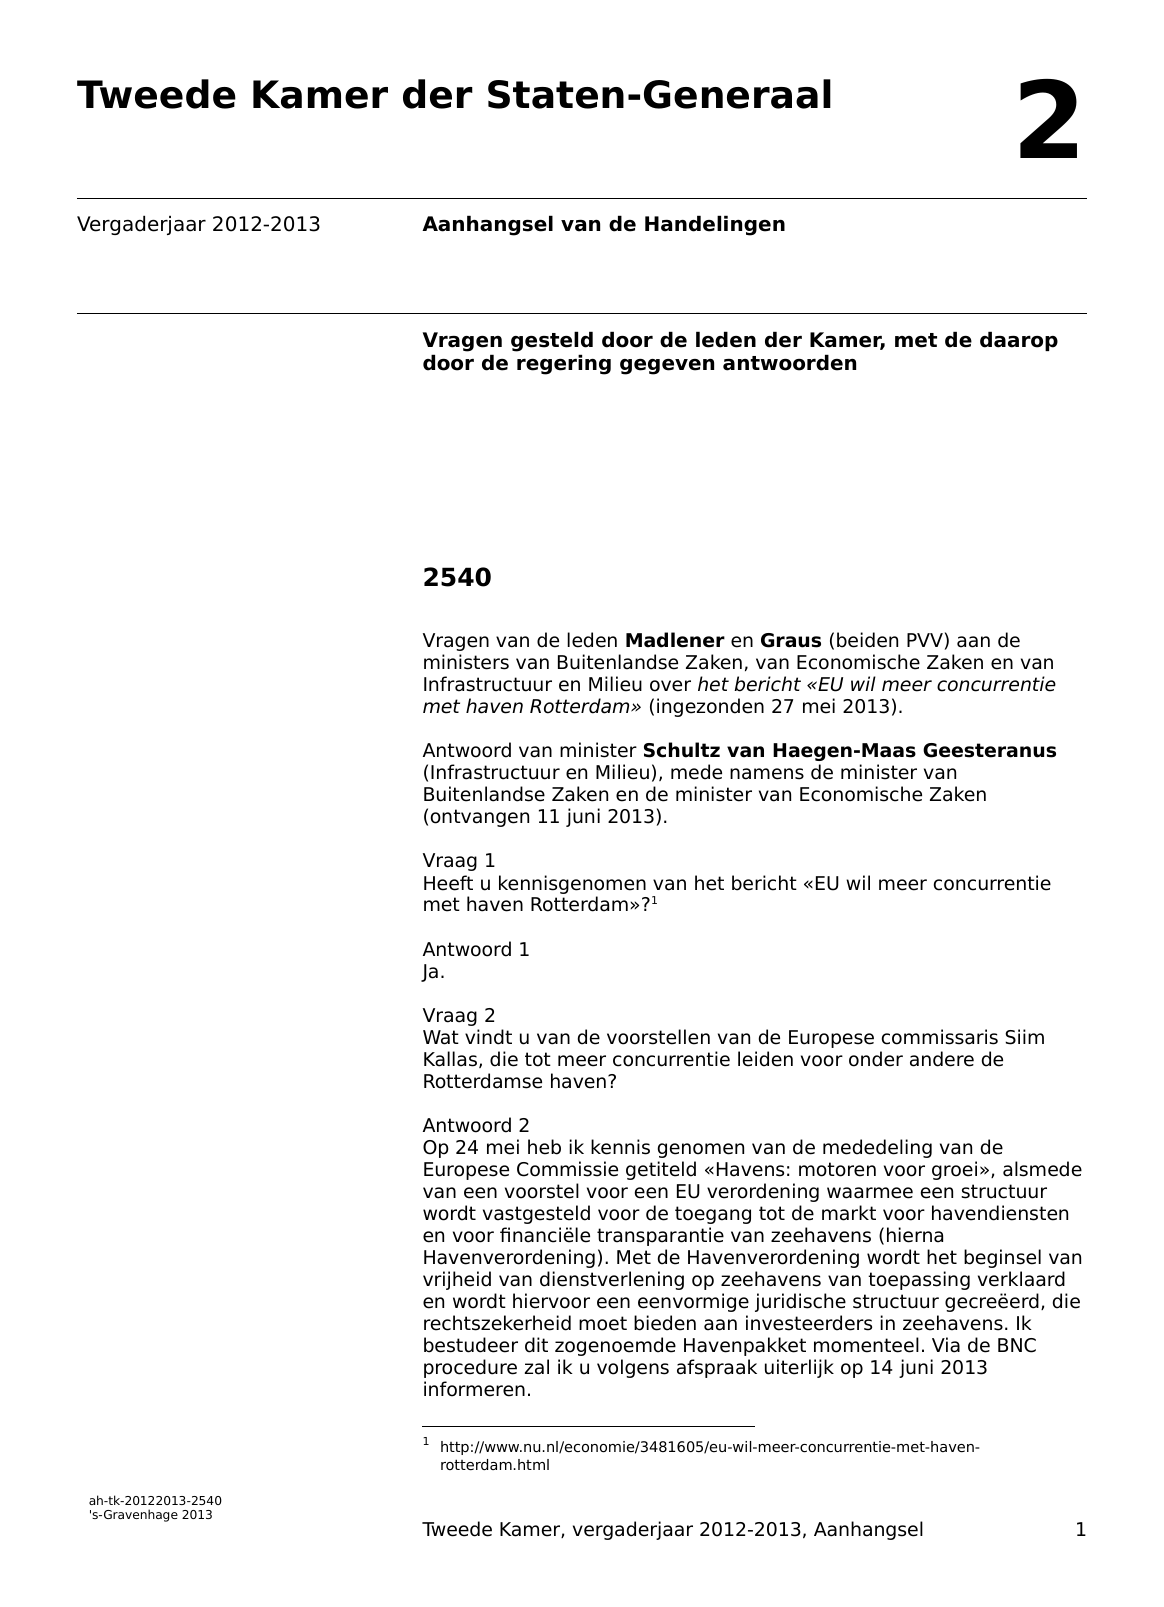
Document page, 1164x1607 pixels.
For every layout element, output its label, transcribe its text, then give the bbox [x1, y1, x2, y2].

text ah-tk-20122013-2540 [88, 1494, 323, 1508]
table_header Tweede Kamer der Staten-Generaal [77, 59, 886, 198]
text Op 24 mei heb ik kennis genomen van de mededeling van de Europese Commissie getiteld «Havens: motoren voor groei», alsmede van een voorstel voor een EU verordening waarmee een structuur wordt vastgesteld voor de toegang tot de markt voor havendiensten en voor financiële transparantie van zeehavens (hierna Havenverordening). Met de Havenverordening wordt het beginsel van vrijheid van dienstverlening op zeehavens van toepassing verklaard en wordt hiervoor een eenvormige juridische structuur gecreëerd, die rechtszekerheid moet bieden aan investeerders in zeehavens. Ik bestudeer dit zogenoemde Havenpakket momenteel. Via de BNC procedure zal ik u volgens afspraak uiterlijk op 14 juni 2013 informeren. [422, 1137, 1087, 1401]
text Vraag 2 [422, 1005, 1087, 1027]
text Wat vindt u van de voorstellen van de Europese commissaris Siim Kallas, die tot meer concurrentie leiden voor onder andere de Rotterdamse haven? [422, 1027, 1087, 1093]
text http://www.nu.nl/economie/3481605/eu-wil-meer-concurrentie-met-haven-rotterdam.html [422, 1435, 1087, 1474]
text Vragen van de leden Madlener en Graus (beiden PVV) aan de ministers van Buitenlandse Zaken, van Economische Zaken en van Infrastructuur en Milieu over het bericht «EU wil meer concurrentie met haven Rotterdam» (ingezonden 27 mei 2013). [422, 630, 1087, 718]
text 2540 [422, 563, 1087, 592]
table_cell [77, 314, 422, 375]
table_header 2 [886, 59, 1087, 198]
text 's-Gravenhage 2013 [88, 1508, 323, 1522]
text Ja. [422, 961, 1087, 982]
table_cell Vragen gesteld door de leden der Kamer, met de daarop door de regering gegeven antwoorden [422, 314, 1087, 375]
table_cell Vergaderjaar 2012-2013 [77, 199, 422, 313]
text Vraag 1 [422, 850, 1087, 872]
text Antwoord 2 [422, 1115, 1087, 1137]
text Antwoord 1 [422, 938, 1087, 961]
table_cell Aanhangsel van de Handelingen [422, 199, 1087, 313]
text Antwoord van minister Schultz van Haegen-Maas Geesteranus (Infrastructuur en Milieu), mede namens de minister van Buitenlandse Zaken en de minister van Economische Zaken (ontvangen 11 juni 2013). [422, 740, 1087, 828]
text Heeft u kennisgenomen van het bericht «EU wil meer concurrentie met haven Rotterdam»? [422, 872, 1087, 916]
